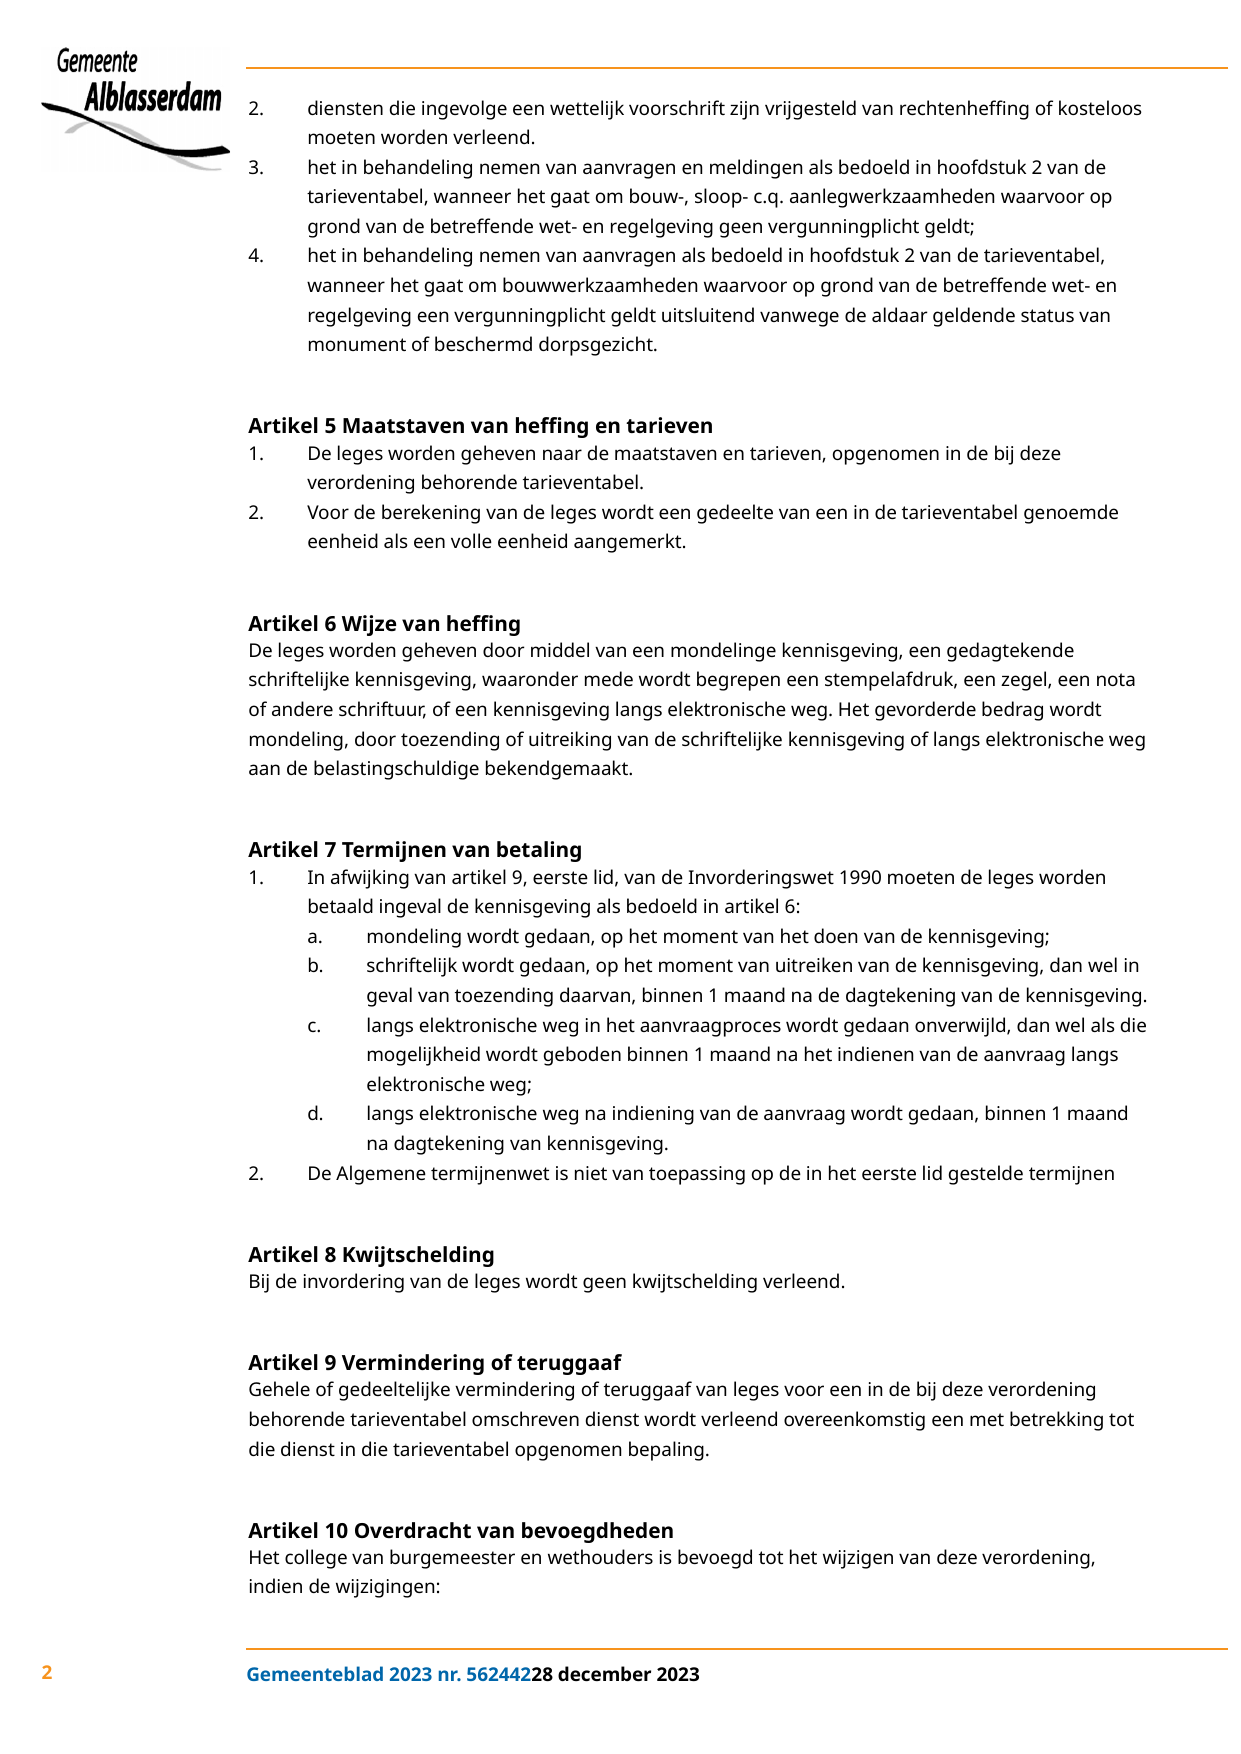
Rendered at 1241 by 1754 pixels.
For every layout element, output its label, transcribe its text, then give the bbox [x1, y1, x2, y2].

list schriftelijk wordt gedaan, op het moment van uitreiken van de kennisgeving, dan wel in geval van toezending daarvan, binnen 1 maand na de dagtekening van de kennisgeving. [307, 953, 1152, 1008]
text Artikel 7 Termijnen van betaling [248, 835, 1152, 864]
list diensten die ingevolge een wettelijk voorschrift zijn vrijgesteld van rechtenheffing of kosteloos moeten worden verleend. [248, 95, 1152, 150]
list het in behandeling nemen van aanvragen en meldingen als bedoeld in hoofdstuk 2 van de tarieventabel, wanneer het gaat om bouw-, sloop- c.q. aanlegwerkzaamheden waarvoor op grond van de betreffende wet- en regelgeving geen vergunningplicht geldt; [248, 154, 1152, 239]
text De leges worden geheven door middel van een mondelinge kennisgeving, een gedagtekende schriftelijke kennisgeving, waaronder mede wordt begrepen een stempelafdruk, een zegel, een nota of andere schriftuur, of een kennisgeving langs elektronische weg. Het gevorderde bedrag wordt mondeling, door toezending of uitreiking van de schriftelijke kennisgeving of langs elektronische weg aan de belastingschuldige bekendgemaakt. [248, 637, 1152, 781]
list het in behandeling nemen van aanvragen als bedoeld in hoofdstuk 2 van de tarieventabel, wanneer het gaat om bouwwerkzaamheden waarvoor op grond van de betreffende wet- en regelgeving een vergunningplicht geldt uitsluitend vanwege de aldaar geldende status van monument of beschermd dorpsgezicht. [248, 243, 1152, 357]
list Voor de berekening van de leges wordt een gedeelte van een in de tarieventabel genoemde eenheid als een volle eenheid aangemerkt. [248, 499, 1152, 554]
list langs elektronische weg in het aanvraagproces wordt gedaan onverwijld, dan wel als die mogelijkheid wordt geboden binnen 1 maand na het indienen van de aanvraag langs elektronische weg; [307, 1012, 1152, 1097]
list langs elektronische weg na indiening van de aanvraag wordt gedaan, binnen 1 maand na dagtekening van kennisgeving. [307, 1101, 1152, 1156]
text Bij de invordering van de leges wordt geen kwijtschelding verleend. [248, 1268, 1152, 1294]
text Gehele of gedeeltelijke vermindering of teruggaaf van leges voor een in de bij deze verordening behorende tarieventabel omschreven dienst wordt verleend overeenkomstig een met betrekking tot die dienst in die tarieventabel opgenomen bepaling. [248, 1377, 1152, 1461]
text Artikel 9 Vermindering of teruggaaf [248, 1348, 1152, 1377]
text Artikel 10 Overdracht van bevoegdheden [248, 1516, 1152, 1544]
list In afwijking van artikel 9, eerste lid, van de Invorderingswet 1990 moeten de leges worden betaald ingeval de kennisgeving als bedoeld in artikel 6: [248, 864, 1152, 919]
list mondeling wordt gedaan, op het moment van het doen van de kennisgeving; [307, 923, 1152, 949]
list De Algemene termijnenwet is niet van toepassing op de in het eerste lid gestelde termijnen [248, 1160, 1152, 1185]
text Artikel 6 Wijze van heffing [248, 609, 1152, 637]
text Artikel 8 Kwijtschelding [248, 1240, 1152, 1268]
picture [41, 47, 231, 172]
list De leges worden geheven naar de maatstaven en tarieven, opgenomen in de bij deze verordening behorende tarieventabel. [248, 440, 1152, 495]
text Het college van burgemeester en wethouders is bevoegd tot het wijzigen van deze verordening, indien de wijzigingen: [248, 1544, 1152, 1599]
text Artikel 5 Maatstaven van heffing en tarieven [248, 411, 1152, 440]
